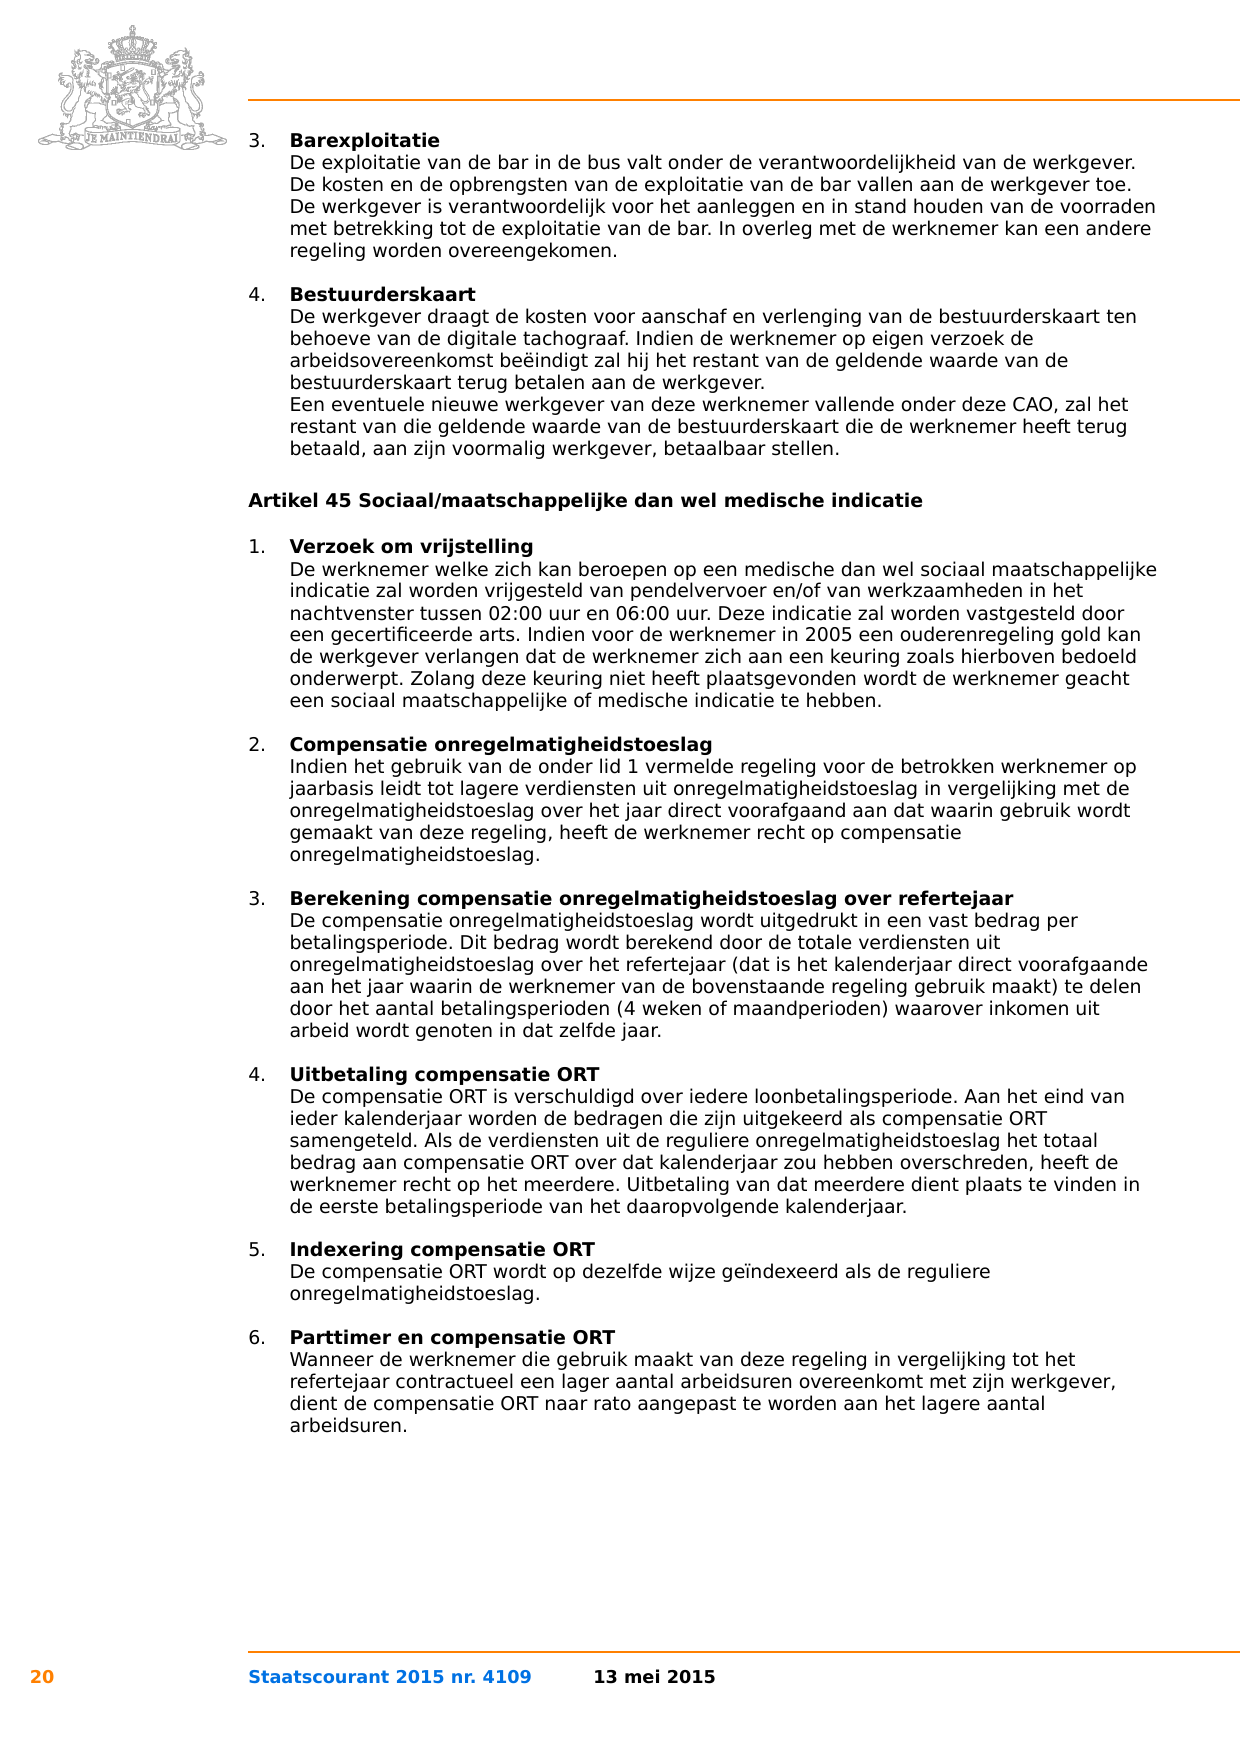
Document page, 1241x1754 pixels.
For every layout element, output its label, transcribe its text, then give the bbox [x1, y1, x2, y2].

text 3. Barexploitatie [248, 130, 1163, 152]
text 4. Uitbetaling compensatie ORT [248, 1064, 1163, 1086]
text 1. Verzoek om vrijstelling [248, 536, 1163, 558]
picture [38, 25, 227, 150]
text Wanneer de werknemer die gebruik maakt van deze regeling in vergelijking tot het refertejaar contractueel een lager aantal arbeidsuren overeenkomt met zijn werkgever, dient de compensatie ORT naar rato aangepast te worden aan het lagere aantal arbeidsuren. [289, 1349, 1163, 1437]
text Een eventuele nieuwe werkgever van deze werknemer vallende onder deze CAO, zal het restant van die geldende waarde van de bestuurderskaart die de werknemer heeft terug betaald, aan zijn voormalig werkgever, betaalbaar stellen. [289, 393, 1163, 459]
text De compensatie onregelmatigheidstoeslag wordt uitgedrukt in een vast bedrag per betalingsperiode. Dit bedrag wordt berekend door de totale verdiensten uit onregelmatigheidstoeslag over het refertejaar (dat is het kalenderjaar direct voorafgaande aan het jaar waarin de werknemer van de bovenstaande regeling gebruik maakt) te delen door het aantal betalingsperioden (4 weken of maandperioden) waarover inkomen uit arbeid wordt genoten in dat zelfde jaar. [289, 910, 1163, 1042]
text 6. Parttimer en compensatie ORT [248, 1327, 1163, 1349]
text 3. Berekening compensatie onregelmatigheidstoeslag over refertejaar [248, 888, 1163, 910]
text De exploitatie van de bar in de bus valt onder de verantwoordelijkheid van de werkgever. De kosten en de opbrengsten van de exploitatie van de bar vallen aan de werkgever toe. De werkgever is verantwoordelijk voor het aanleggen en in stand houden van de voorraden met betrekking tot de exploitatie van de bar. In overleg met de werknemer kan een andere regeling worden overeengekomen. [289, 152, 1163, 262]
text De compensatie ORT wordt op dezelfde wijze geïndexeerd als de reguliere onregelmatigheidstoeslag. [289, 1261, 1163, 1305]
text 4. Bestuurderskaart [248, 284, 1163, 306]
text 5. Indexering compensatie ORT [248, 1239, 1163, 1261]
text De werkgever draagt de kosten voor aanschaf en verlenging van de bestuurderskaart ten behoeve van de digitale tachograaf. Indien de werknemer op eigen verzoek de arbeidsovereenkomst beëindigt zal hij het restant van de geldende waarde van de bestuurderskaart terug betalen aan de werkgever. [289, 306, 1163, 393]
subtitle Artikel 45 Sociaal/maatschappelijke dan wel medische indicatie [248, 489, 1163, 511]
text 2. Compensatie onregelmatigheidstoeslag [248, 734, 1163, 756]
text Indien het gebruik van de onder lid 1 vermelde regeling voor de betrokken werknemer op jaarbasis leidt tot lagere verdiensten uit onregelmatigheidstoeslag in vergelijking met de onregelmatigheidstoeslag over het jaar direct voorafgaand aan dat waarin gebruik wordt gemaakt van deze regeling, heeft de werknemer recht op compensatie onregelmatigheidstoeslag. [289, 756, 1163, 866]
text De compensatie ORT is verschuldigd over iedere loonbetalingsperiode. Aan het eind van ieder kalenderjaar worden de bedragen die zijn uitgekeerd als compensatie ORT samengeteld. Als de verdiensten uit de reguliere onregelmatigheidstoeslag het totaal bedrag aan compensatie ORT over dat kalenderjaar zou hebben overschreden, heeft de werknemer recht op het meerdere. Uitbetaling van dat meerdere dient plaats te vinden in de eerste betalingsperiode van het daaropvolgende kalenderjaar. [289, 1086, 1163, 1217]
text De werknemer welke zich kan beroepen op een medische dan wel sociaal maatschappelijke indicatie zal worden vrijgesteld van pendelvervoer en/of van werkzaamheden in het nachtvenster tussen 02:00 uur en 06:00 uur. Deze indicatie zal worden vastgesteld door een gecertificeerde arts. Indien voor de werknemer in 2005 een ouderenregeling gold kan de werkgever verlangen dat de werknemer zich aan een keuring zoals hierboven bedoeld onderwerpt. Zolang deze keuring niet heeft plaatsgevonden wordt de werknemer geacht een sociaal maatschappelijke of medische indicatie te hebben. [289, 558, 1163, 712]
